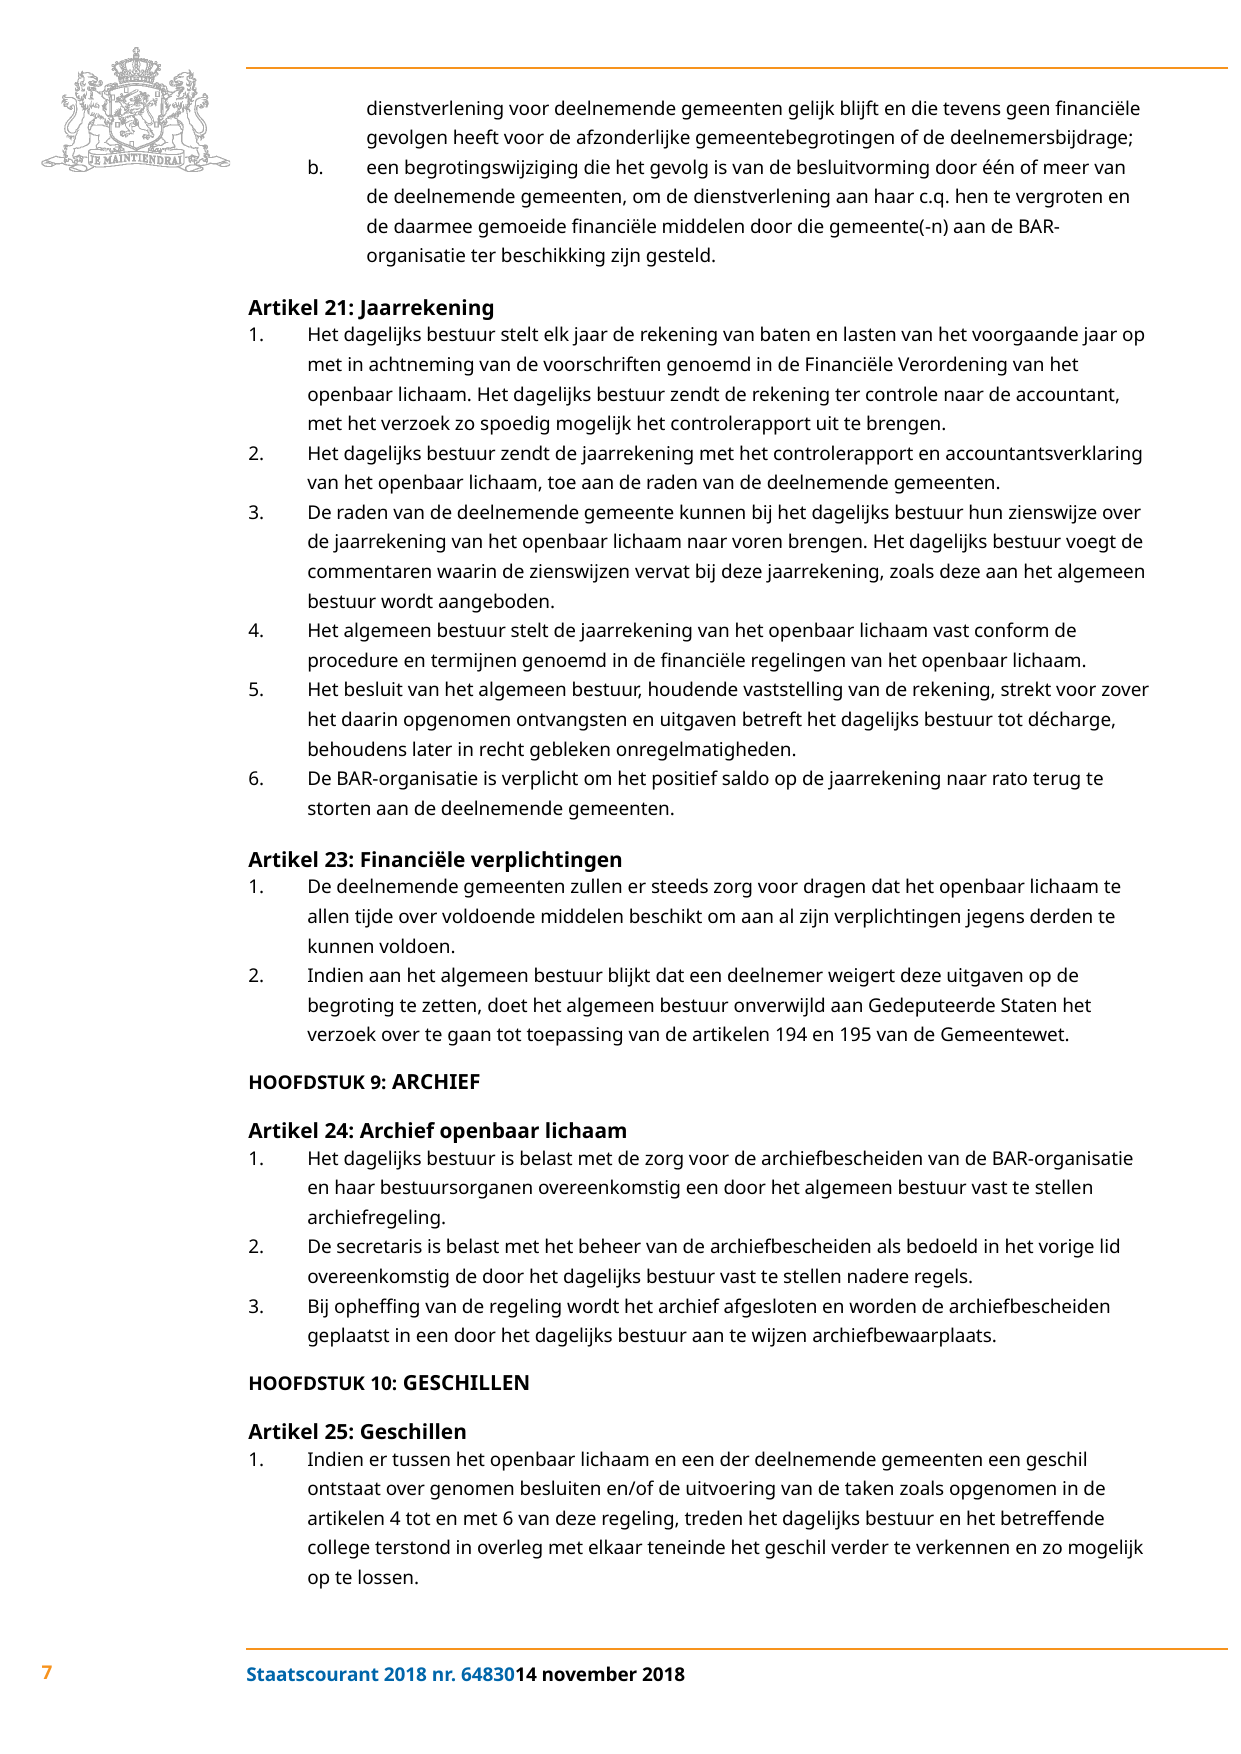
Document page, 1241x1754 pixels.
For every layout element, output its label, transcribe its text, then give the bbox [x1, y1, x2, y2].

list Het dagelijks bestuur stelt elk jaar de rekening van baten en lasten van het voorgaande jaar op met in achtneming van de voorschriften genoemd in de Financiële Verordening van het openbaar lichaam. Het dagelijks bestuur zendt de rekening ter controle naar de accountant, met het verzoek zo spoedig mogelijk het controlerapport uit te brengen. [248, 322, 1152, 436]
text Artikel 21: Jaarrekening [248, 293, 1152, 322]
list Het algemeen bestuur stelt de jaarrekening van het openbaar lichaam vast conform de procedure en termijnen genoemd in de financiële regelingen van het openbaar lichaam. [248, 617, 1152, 673]
text Artikel 25: Geschillen [248, 1417, 1152, 1446]
text Artikel 23: Financiële verplichtingen [248, 845, 1152, 874]
list een begrotingswijziging die het gevolg is van de besluitvorming door één of meer van de deelnemende gemeenten, om de dienstverlening aan haar c.q. hen te vergroten en de daarmee gemoeide financiële middelen door die gemeente(-n) aan de BAR-organisatie ter beschikking zijn gesteld. [307, 154, 1152, 268]
list De deelnemende gemeenten zullen er steeds zorg voor dragen dat het openbaar lichaam te allen tijde over voldoende middelen beschikt om aan al zijn verplichtingen jegens derden te kunnen voldoen. [248, 874, 1152, 959]
text Artikel 24: Archief openbaar lichaam [248, 1117, 1152, 1145]
list Bij opheffing van de regeling wordt het archief afgesloten en worden de archiefbescheiden geplaatst in een door het dagelijks bestuur aan te wijzen archiefbewaarplaats. [248, 1293, 1152, 1348]
picture [41, 47, 231, 172]
list dienstverlening voor deelnemende gemeenten gelijk blijft en die tevens geen financiële gevolgen heeft voor de afzonderlijke gemeentebegrotingen of de deelnemersbijdrage; [307, 95, 1152, 150]
list Het dagelijks bestuur is belast met de zorg voor de archiefbescheiden van de BAR-organisatie en haar bestuursorganen overeenkomstig een door het algemeen bestuur vast te stellen archiefregeling. [248, 1145, 1152, 1230]
list Het dagelijks bestuur zendt de jaarrekening met het controlerapport en accountantsverklaring van het openbaar lichaam, toe aan de raden van de deelnemende gemeenten. [248, 440, 1152, 495]
list Indien aan het algemeen bestuur blijkt dat een deelnemer weigert deze uitgaven op de begroting te zetten, doet het algemeen bestuur onverwijld aan Gedeputeerde Staten het verzoek over te gaan tot toepassing van de artikelen 194 en 195 van de Gemeentewet. [248, 962, 1152, 1047]
text HOOFDSTUK 9: ARCHIEF [248, 1067, 1152, 1096]
text HOOFDSTUK 10: GESCHILLEN [248, 1368, 1152, 1397]
list De raden van de deelnemende gemeente kunnen bij het dagelijks bestuur hun zienswijze over de jaarrekening van het openbaar lichaam naar voren brengen. Het dagelijks bestuur voegt de commentaren waarin de zienswijzen vervat bij deze jaarrekening, zoals deze aan het algemeen bestuur wordt aangeboden. [248, 499, 1152, 613]
list De BAR-organisatie is verplicht om het positief saldo op de jaarrekening naar rato terug te storten aan de deelnemende gemeenten. [248, 765, 1152, 821]
list Indien er tussen het openbaar lichaam en een der deelnemende gemeenten een geschil ontstaat over genomen besluiten en/of de uitvoering van de taken zoals opgenomen in de artikelen 4 tot en met 6 van deze regeling, treden het dagelijks bestuur en het betreffende college terstond in overleg met elkaar teneinde het geschil verder te verkennen en zo mogelijk op te lossen. [248, 1446, 1152, 1590]
list Het besluit van het algemeen bestuur, houdende vaststelling van de rekening, strekt voor zover het daarin opgenomen ontvangsten en uitgaven betreft het dagelijks bestuur tot décharge, behoudens later in recht gebleken onregelmatigheden. [248, 677, 1152, 761]
list De secretaris is belast met het beheer van de archiefbescheiden als bedoeld in het vorige lid overeenkomstig de door het dagelijks bestuur vast te stellen nadere regels. [248, 1234, 1152, 1289]
